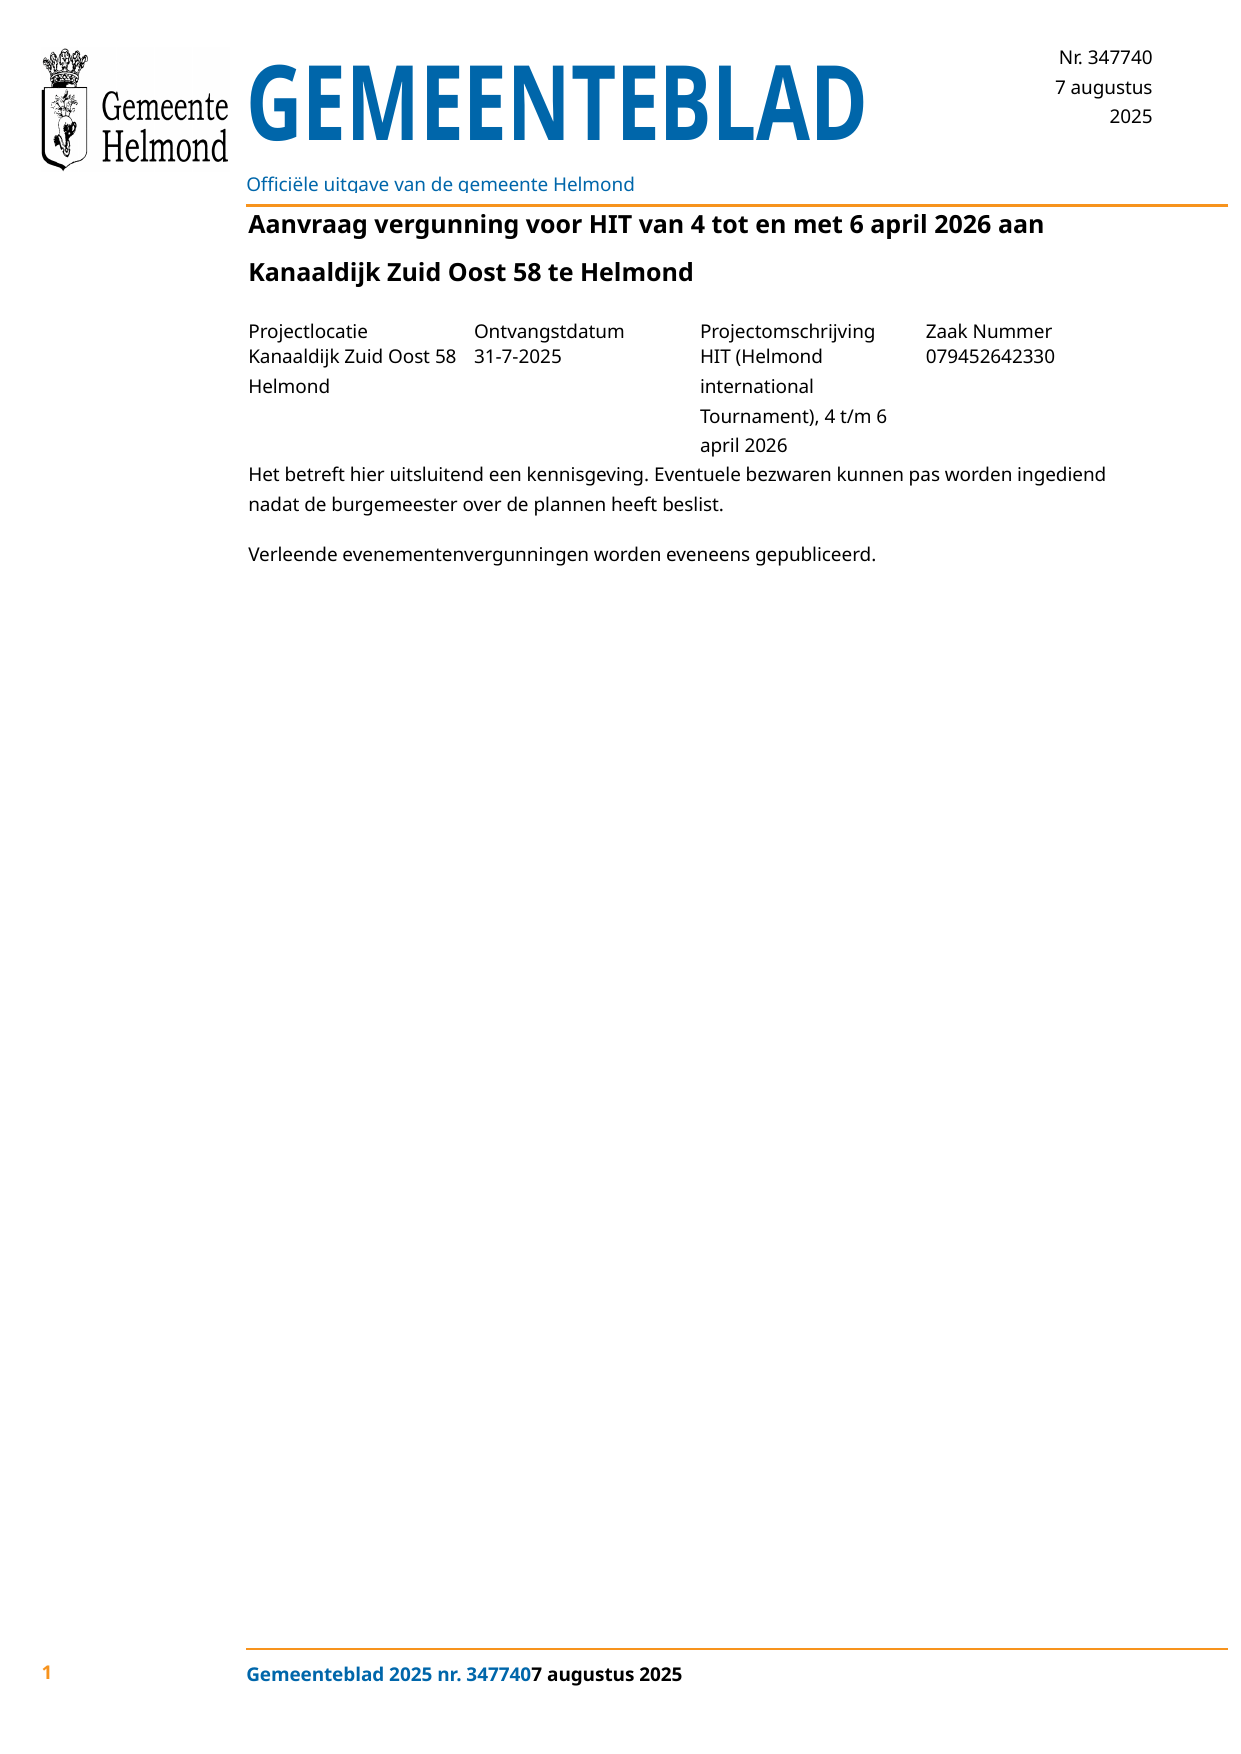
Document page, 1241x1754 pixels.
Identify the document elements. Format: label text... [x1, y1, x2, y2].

text Het betreft hier uitsluitend een kennisgeving. Eventuele bezwaren kunnen pas worden ingediend nadat de burgemeester over de plannen heeft beslist. [248, 461, 1152, 517]
text Verleende evenementenvergunningen worden eveneens gepubliceerd. [248, 541, 1152, 567]
text Aanvraag vergunning voor HIT van 4 tot en met 6 april 2026 aan Kanaaldijk Zuid Oost 58 te Helmond [248, 207, 1152, 288]
table_header Projectlocatie [248, 318, 474, 344]
table_cell 079452642330 [926, 344, 1152, 458]
picture [41, 47, 231, 172]
table_header Ontvangstdatum [474, 318, 700, 344]
table_cell 31-7-2025 [474, 344, 700, 458]
table_cell Kanaaldijk Zuid Oost 58 Helmond [248, 344, 474, 458]
table_header Projectomschrijving [700, 318, 926, 344]
table_cell HIT (Helmond international Tournament), 4 t/m 6 april 2026 [700, 344, 926, 458]
table_header Zaak Nummer [926, 318, 1152, 344]
